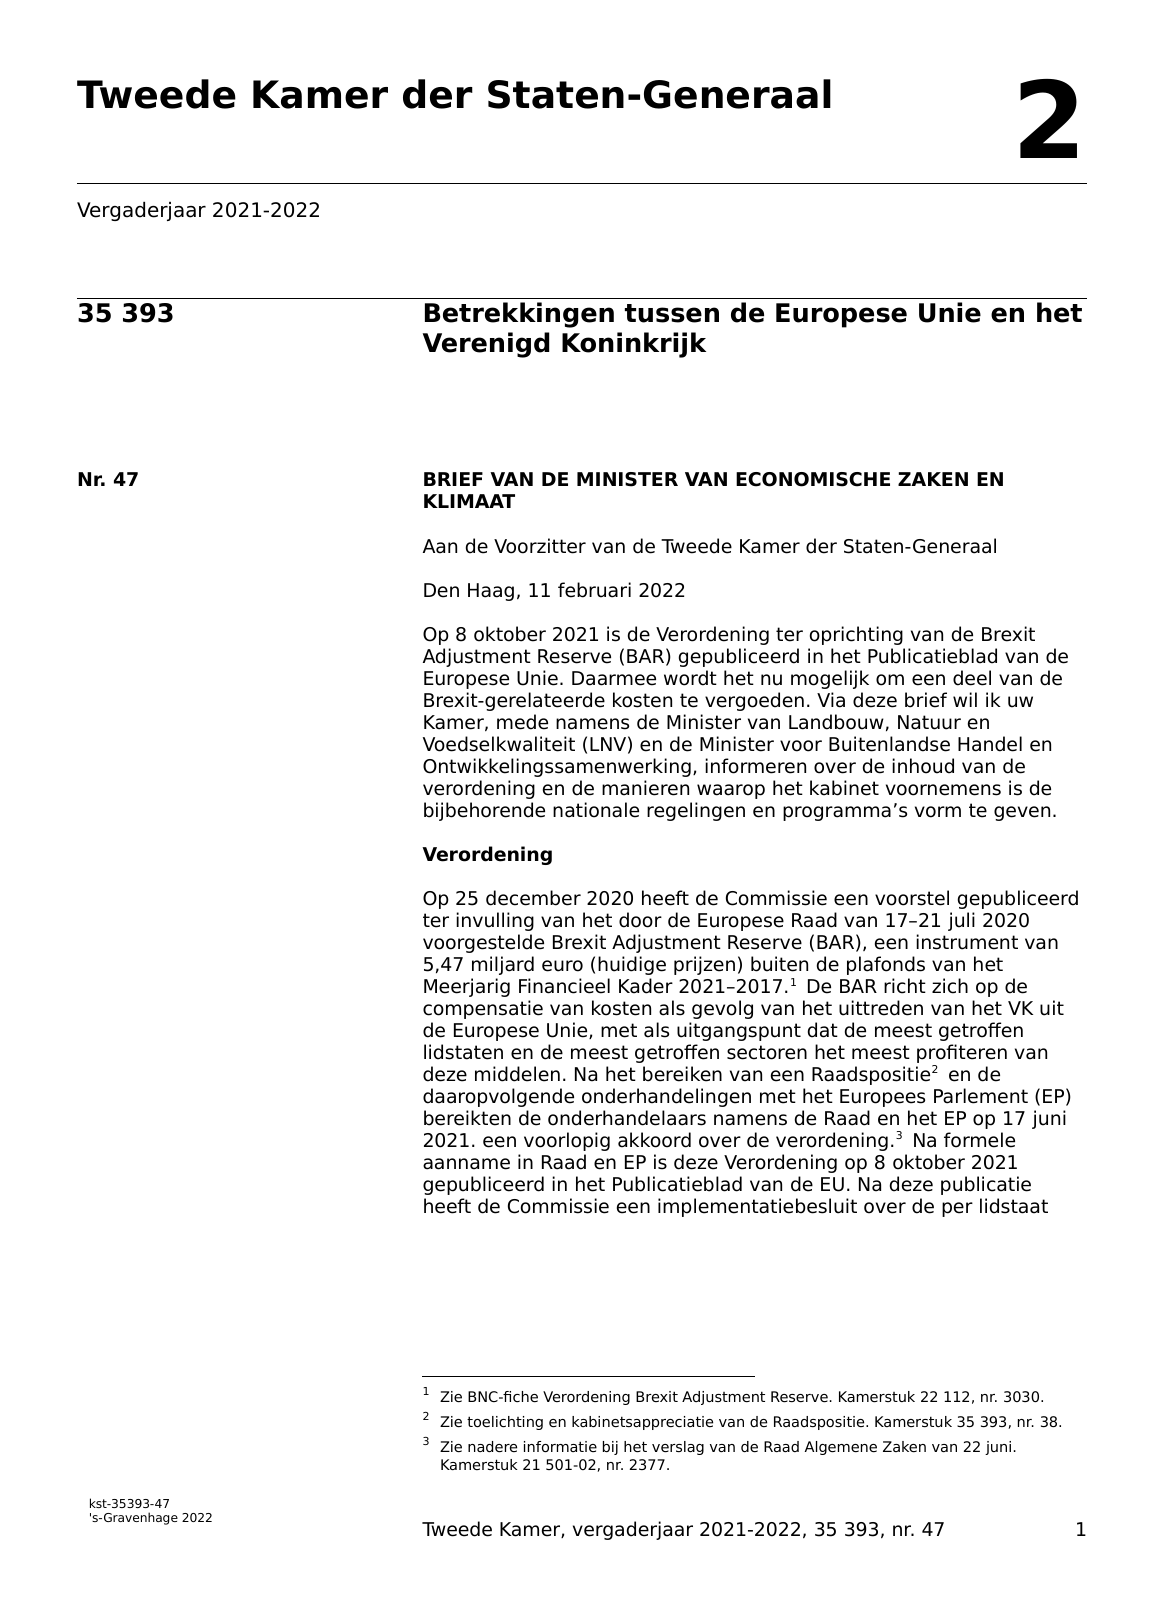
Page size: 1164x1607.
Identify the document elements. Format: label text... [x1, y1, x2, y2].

subtitle Nr. 47 BRIEF VAN DE MINISTER VAN ECONOMISCHE ZAKEN EN KLIMAAT [77, 469, 1087, 513]
text kst-35393-47 [88, 1497, 323, 1511]
table_header 2 [886, 59, 1087, 183]
subtitle Verordening [422, 844, 1087, 866]
text 's-Gravenhage 2022 [88, 1511, 323, 1525]
table_header Tweede Kamer der Staten-Generaal [77, 59, 886, 183]
text Op 8 oktober 2021 is de Verordening ter oprichting van de Brexit Adjustment Reserve (BAR) gepubliceerd in het Publicatieblad van de Europese Unie. Daarmee wordt het nu mogelijk om een deel van de Brexit-gerelateerde kosten te vergoeden. Via deze brief wil ik uw Kamer, mede namens de Minister van Landbouw, Natuur en Voedselkwaliteit (LNV) en de Minister voor Buitenlandse Handel en Ontwikkelingssamenwerking, informeren over de inhoud van de verordening en de manieren waarop het kabinet voornemens is de bijbehorende nationale regelingen en programma’s vorm te geven. [422, 624, 1087, 822]
text Aan de Voorzitter van de Tweede Kamer der Staten-Generaal [422, 536, 1087, 557]
text Op 25 december 2020 heeft de Commissie een voorstel gepubliceerd ter invulling van het door de Europese Raad van 17–21 juli 2020 voorgestelde Brexit Adjustment Reserve (BAR), een instrument van 5,47 miljard euro (huidige prijzen) buiten de plafonds van het Meerjarig Financieel Kader 2021–2017. De BAR richt zich op de compensatie van kosten als gevolg van het uittreden van het VK uit de Europese Unie, met als uitgangspunt dat de meest getroffen lidstaten en de meest getroffen sectoren het meest profiteren van deze middelen. Na het bereiken van een Raadspositie en de daaropvolgende onderhandelingen met het Europees Parlement (EP) bereikten de onderhandelaars namens de Raad en het EP op 17 juni 2021. een voorlopig akkoord over de verordening. Na formele aanname in Raad en EP is deze Verordening op 8 oktober 2021 gepubliceerd in het Publicatieblad van de EU. Na deze publicatie heeft de Commissie een implementatiebesluit over de per lidstaat [422, 888, 1087, 1262]
text Zie nadere informatie bij het verslag van de Raad Algemene Zaken van 22 juni. Kamerstuk 21 501-02, nr. 2377. [422, 1435, 1087, 1474]
text Zie BNC-fiche Verordening Brexit Adjustment Reserve. Kamerstuk 22 112, nr. 3030. [422, 1385, 1087, 1407]
table_cell Vergaderjaar 2021-2022 [77, 184, 1087, 298]
text Den Haag, 11 februari 2022 [422, 580, 1087, 602]
text Zie toelichting en kabinetsappreciatie van de Raadspositie. Kamerstuk 35 393, nr. 38. [422, 1410, 1087, 1432]
subtitle 35 393 Betrekkingen tussen de Europese Unie en het Verenigd Koninkrijk [77, 299, 1087, 358]
